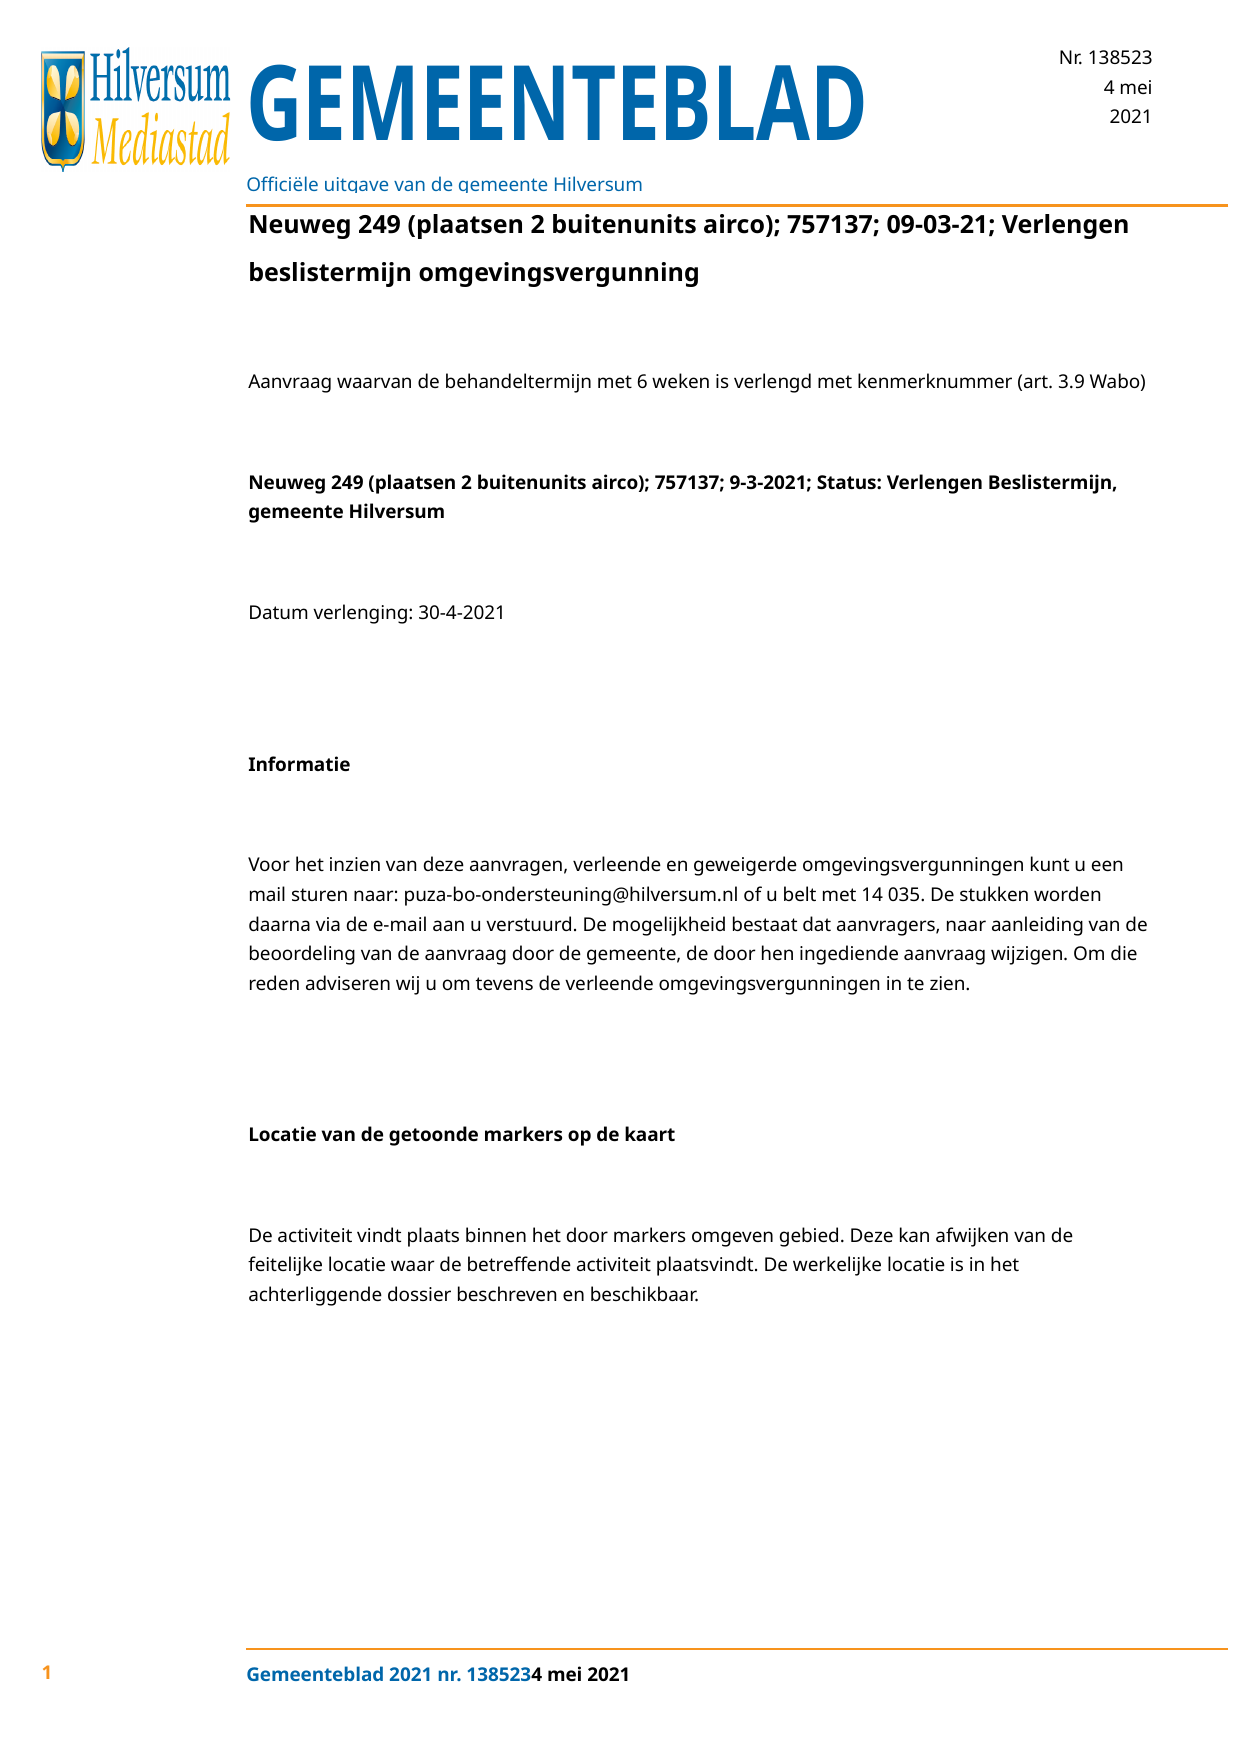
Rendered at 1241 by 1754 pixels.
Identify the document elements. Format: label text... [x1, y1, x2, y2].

text Voor het inzien van deze aanvragen, verleende en geweigerde omgevingsvergunningen kunt u een mail sturen naar: puza-bo-ondersteuning@hilversum.nl of u belt met 14 035. De stukken worden daarna via de e-mail aan u verstuurd. De mogelijkheid bestaat dat aanvragers, naar aanleiding van de beoordeling van de aanvraag door de gemeente, de door hen ingediende aanvraag wijzigen. Om die reden adviseren wij u om tevens de verleende omgevingsvergunningen in te zien. [248, 852, 1152, 996]
text Aanvraag waarvan de behandeltermijn met 6 weken is verlengd met kenmerknummer (art. 3.9 Wabo) [248, 368, 1152, 394]
text Datum verlenging: 30-4-2021 [248, 599, 1152, 625]
text Informatie [248, 751, 1152, 777]
text Neuweg 249 (plaatsen 2 buitenunits airco); 757137; 09-03-21; Verlengen beslistermijn omgevingsvergunning [248, 207, 1152, 288]
text Neuweg 249 (plaatsen 2 buitenunits airco); 757137; 9-3-2021; Status: Verlengen Beslistermijn, gemeente Hilversum [248, 469, 1152, 524]
text De activiteit vindt plaats binnen het door markers omgeven gebied. Deze kan afwijken van de feitelijke locatie waar de betreffende activiteit plaatsvindt. De werkelijke locatie is in het achterliggende dossier beschreven en beschikbaar. [248, 1222, 1152, 1307]
picture [41, 47, 231, 172]
text Locatie van de getoonde markers op de kaart [248, 1121, 1152, 1147]
